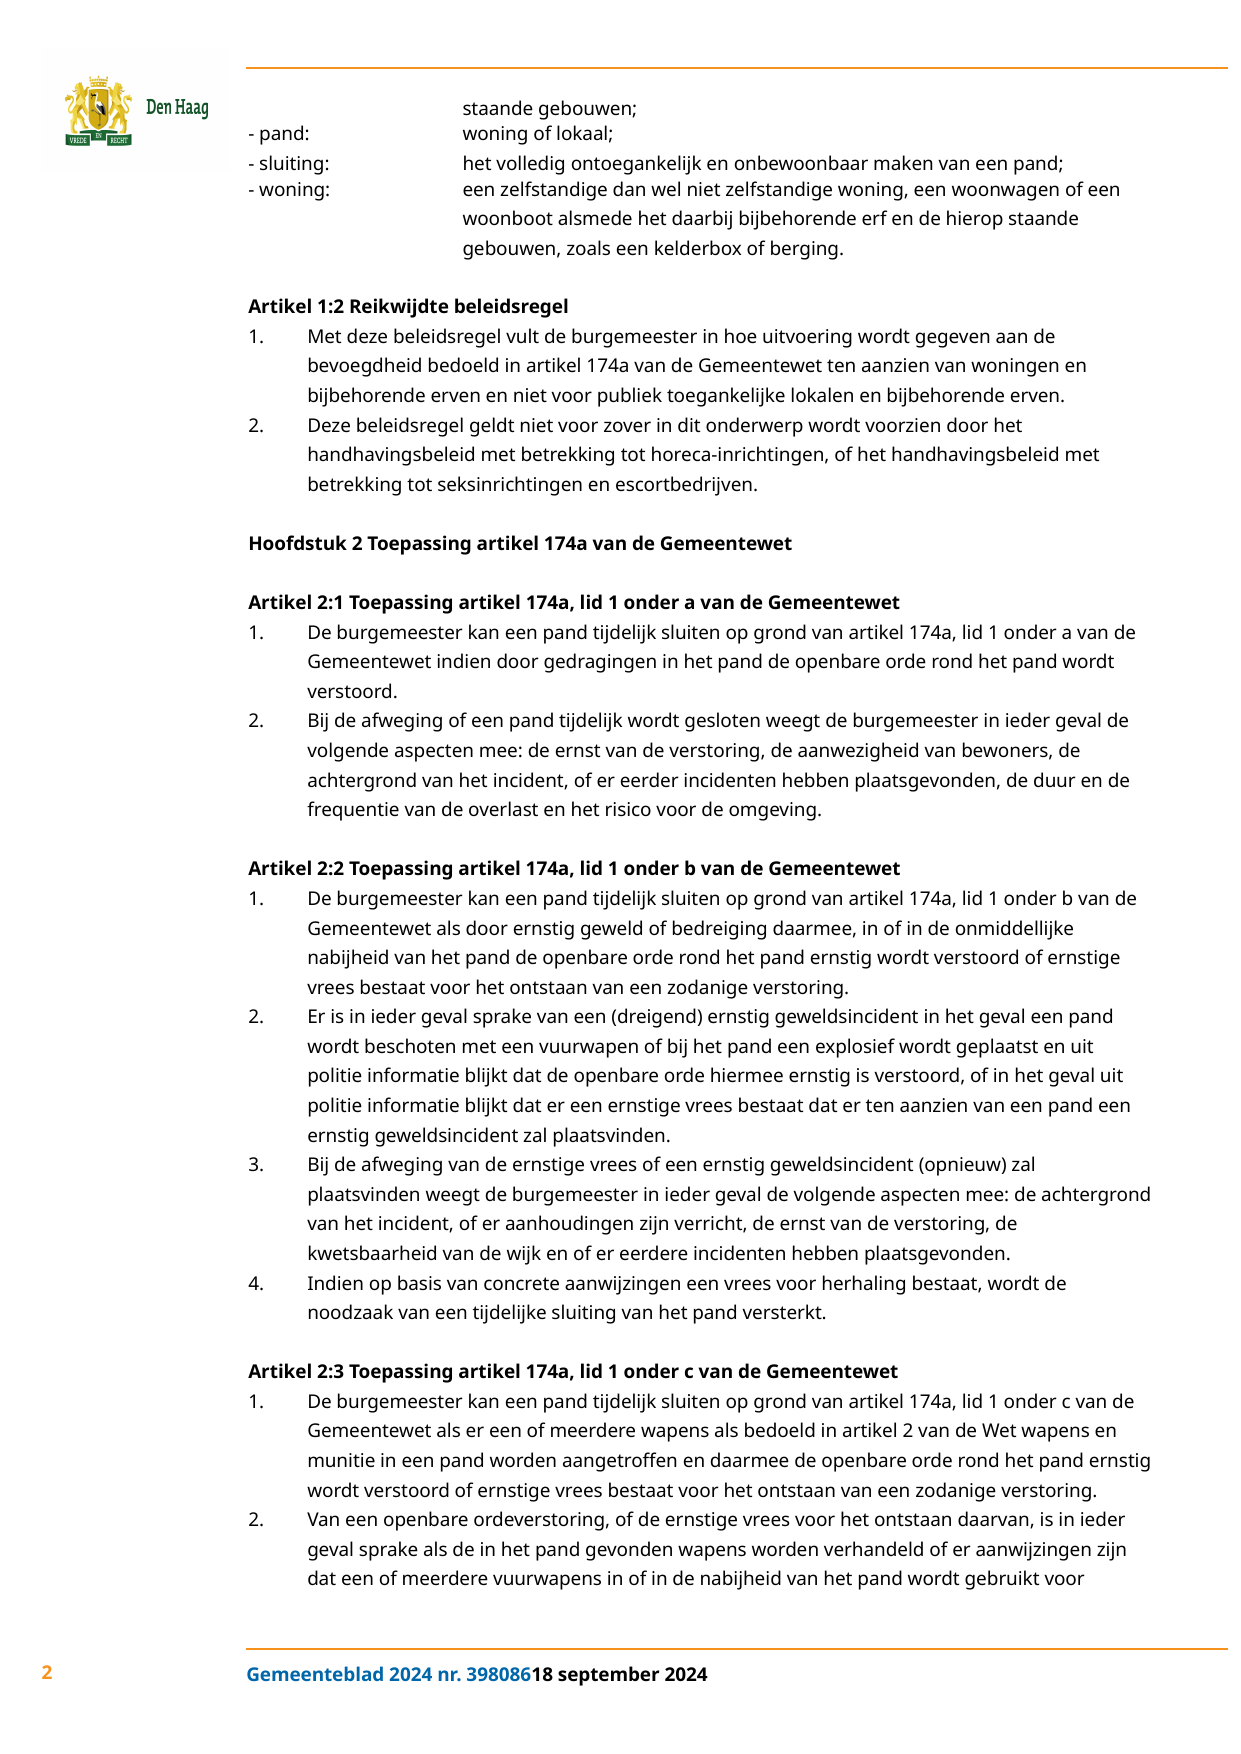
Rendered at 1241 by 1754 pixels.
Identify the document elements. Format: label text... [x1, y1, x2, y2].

list Deze beleidsregel geldt niet voor zover in dit onderwerp wordt voorzien door het handhavingsbeleid met betrekking tot horeca-inrichtingen, of het handhavingsbeleid met betrekking tot seksinrichtingen en escortbedrijven. [248, 412, 1152, 497]
text Artikel 2:3 Toepassing artikel 174a, lid 1 onder c van de Gemeentewet [248, 1358, 1152, 1384]
list Bij de afweging van de ernstige vrees of een ernstig geweldsincident (opnieuw) zal plaatsvinden weegt de burgemeester in ieder geval de volgende aspecten mee: de achtergrond van het incident, of er aanhoudingen zijn verricht, de ernst van de verstoring, de kwetsbaarheid van de wijk en of er eerdere incidenten hebben plaatsgevonden. [248, 1151, 1152, 1266]
table_cell woning of lokaal; het volledig ontoegankelijk en onbewoonbaar maken van een pand; [462, 121, 1152, 176]
list Er is in ieder geval sprake van een (dreigend) ernstig geweldsincident in het geval een pand wordt beschoten met een vuurwapen of bij het pand een explosief wordt geplaatst en uit politie informatie blijkt dat de openbare orde hiermee ernstig is verstoord, of in het geval uit politie informatie blijkt dat er een ernstige vrees bestaat dat er ten aanzien van een pand een ernstig geweldsincident zal plaatsvinden. [248, 1003, 1152, 1148]
text Hoofdstuk 2 Toepassing artikel 174a van de Gemeentewet [248, 530, 1152, 556]
list Bij de afweging of een pand tijdelijk wordt gesloten weegt de burgemeester in ieder geval de volgende aspecten mee: de ernst van de verstoring, de aanwezigheid van bewoners, de achtergrond van het incident, of er eerder incidenten hebben plaatsgevonden, de duur en de frequentie van de overlast en het risico voor de omgeving. [248, 708, 1152, 822]
text Artikel 2:1 Toepassing artikel 174a, lid 1 onder a van de Gemeentewet [248, 589, 1152, 615]
picture [41, 47, 231, 172]
table_cell [248, 95, 462, 121]
list De burgemeester kan een pand tijdelijk sluiten op grond van artikel 174a, lid 1 onder b van de Gemeentewet als door ernstig geweld of bedreiging daarmee, in of in de onmiddellijke nabijheid van het pand de openbare orde rond het pand ernstig wordt verstoord of ernstige vrees bestaat voor het ontstaan van een zodanige verstoring. [248, 885, 1152, 1000]
table_cell - pand: - sluiting: [248, 121, 462, 176]
table_cell staande gebouwen; [462, 95, 1152, 121]
text Artikel 1:2 Reikwijdte beleidsregel [248, 293, 1152, 319]
list De burgemeester kan een pand tijdelijk sluiten op grond van artikel 174a, lid 1 onder c van de Gemeentewet als er een of meerdere wapens als bedoeld in artikel 2 van de Wet wapens en munitie in een pand worden aangetroffen en daarmee de openbare orde rond het pand ernstig wordt verstoord of ernstige vrees bestaat voor het ontstaan van een zodanige verstoring. [248, 1388, 1152, 1503]
list Met deze beleidsregel vult de burgemeester in hoe uitvoering wordt gegeven aan de bevoegdheid bedoeld in artikel 174a van de Gemeentewet ten aanzien van woningen en bijbehorende erven en niet voor publiek toegankelijke lokalen en bijbehorende erven. [248, 323, 1152, 408]
table_cell een zelfstandige dan wel niet zelfstandige woning, een woonwagen of een woonboot alsmede het daarbij bijbehorende erf en de hierop staande gebouwen, zoals een kelderbox of berging. [462, 176, 1152, 261]
list De burgemeester kan een pand tijdelijk sluiten op grond van artikel 174a, lid 1 onder a van de Gemeentewet indien door gedragingen in het pand de openbare orde rond het pand wordt verstoord. [248, 619, 1152, 704]
table_cell - woning: [248, 176, 462, 261]
list Van een openbare ordeverstoring, of de ernstige vrees voor het ontstaan daarvan, is in ieder geval sprake als de in het pand gevonden wapens worden verhandeld of er aanwijzingen zijn dat een of meerdere vuurwapens in of in de nabijheid van het pand wordt gebruikt voor [248, 1506, 1152, 1591]
list Indien op basis van concrete aanwijzingen een vrees voor herhaling bestaat, wordt de noodzaak van een tijdelijke sluiting van het pand versterkt. [248, 1270, 1152, 1325]
text Artikel 2:2 Toepassing artikel 174a, lid 1 onder b van de Gemeentewet [248, 856, 1152, 881]
